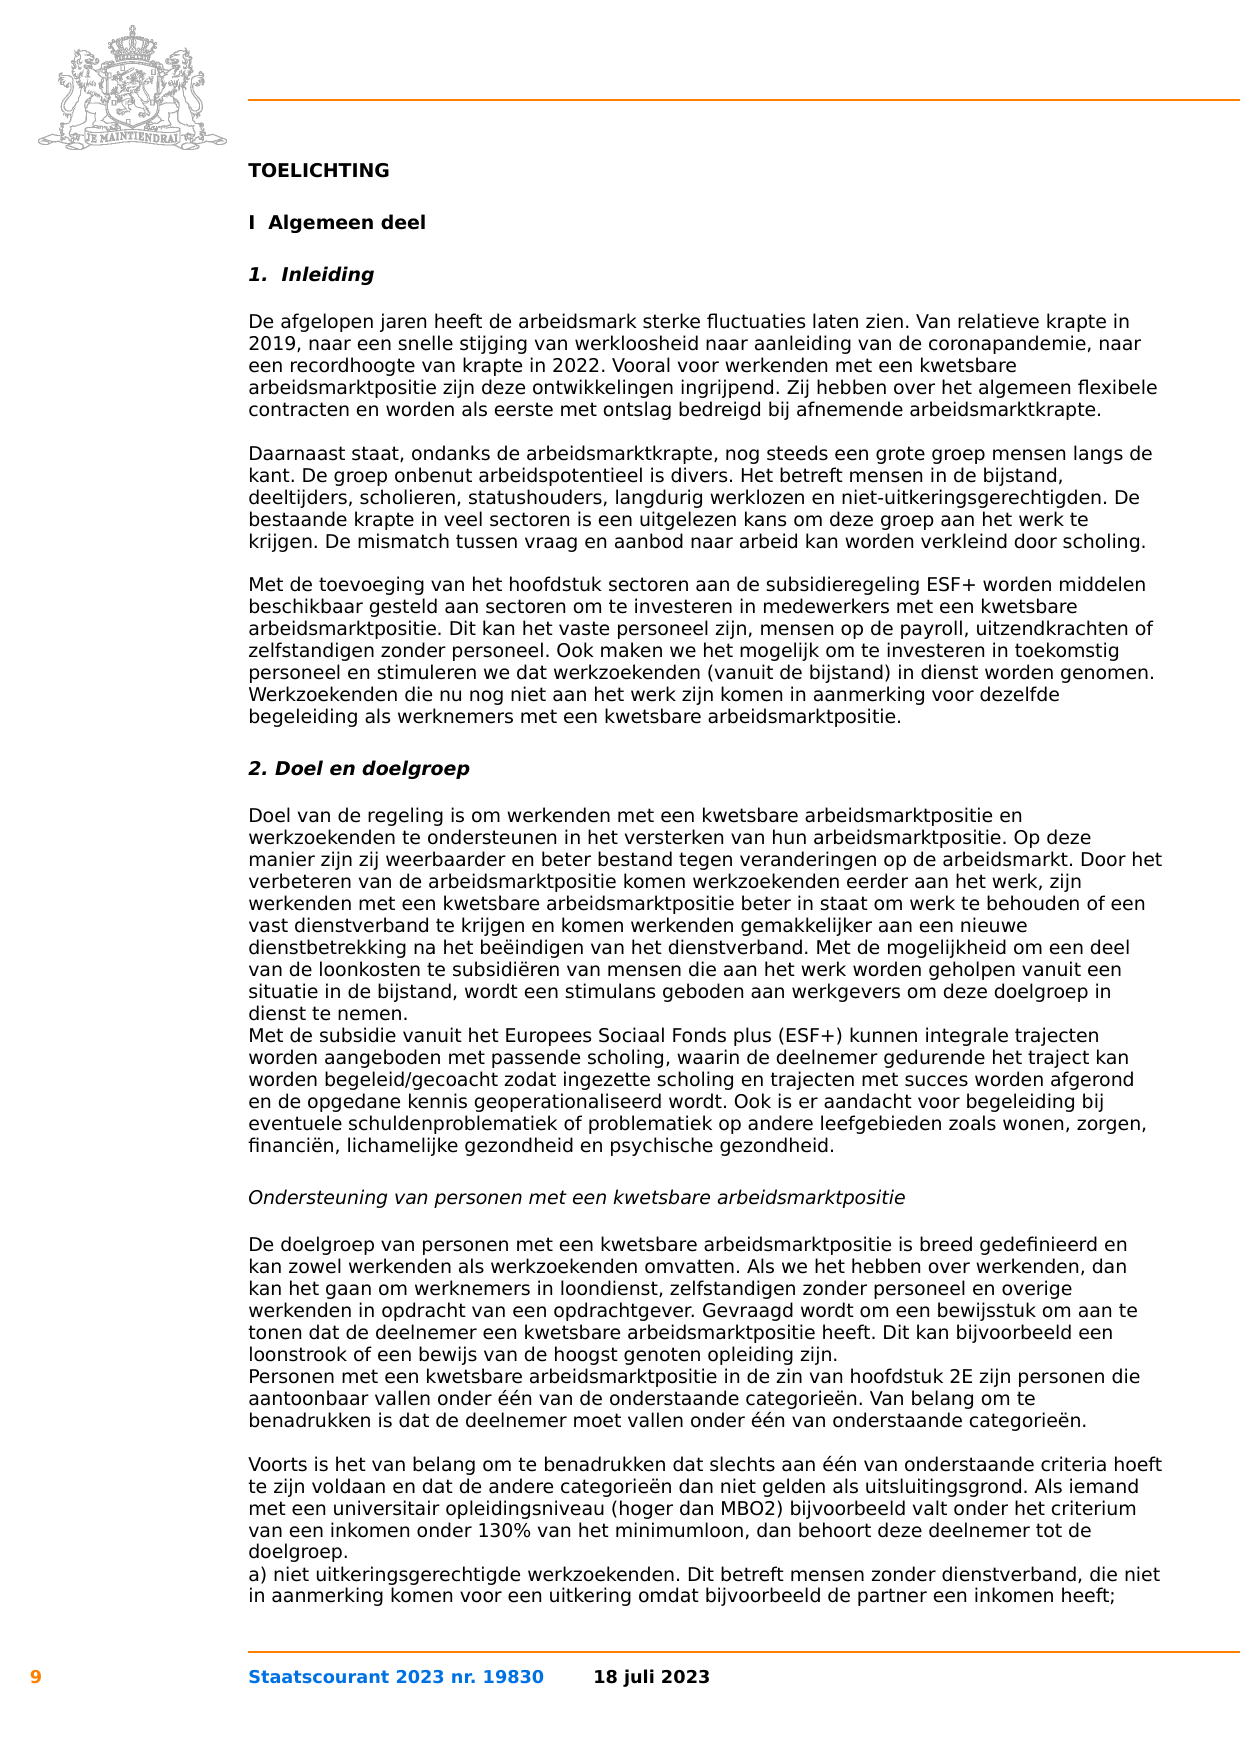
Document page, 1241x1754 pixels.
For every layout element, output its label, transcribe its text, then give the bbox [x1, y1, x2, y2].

text Daarnaast staat, ondanks de arbeidsmarktkrapte, nog steeds een grote groep mensen langs de kant. De groep onbenut arbeidspotentieel is divers. Het betreft mensen in de bijstand, deeltijders, scholieren, statushouders, langdurig werklozen en niet-uitkeringsgerechtigden. De bestaande krapte in veel sectoren is een uitgelezen kans om deze groep aan het werk te krijgen. De mismatch tussen vraag en aanbod naar arbeid kan worden verkleind door scholing. [248, 443, 1163, 552]
text Doel van de regeling is om werkenden met een kwetsbare arbeidsmarktpositie en werkzoekenden te ondersteunen in het versterken van hun arbeidsmarktpositie. Op deze manier zijn zij weerbaarder en beter bestand tegen veranderingen op de arbeidsmarkt. Door het verbeteren van de arbeidsmarktpositie komen werkzoekenden eerder aan het werk, zijn werkenden met een kwetsbare arbeidsmarktpositie beter in staat om werk te behouden of een vast dienstverband te krijgen en komen werkenden gemakkelijker aan een nieuwe dienstbetrekking na het beëindigen van het dienstverband. Met de mogelijkheid om een deel van de loonkosten te subsidiëren van mensen die aan het werk worden geholpen vanuit een situatie in de bijstand, wordt een stimulans geboden aan werkgevers om deze doelgroep in dienst te nemen. [248, 805, 1163, 1025]
picture [38, 25, 227, 150]
subtitle I Algemeen deel [248, 212, 1163, 234]
text Personen met een kwetsbare arbeidsmarktpositie in de zin van hoofdstuk 2E zijn personen die aantoonbaar vallen onder één van de onderstaande categorieën. Van belang om te benadrukken is dat de deelnemer moet vallen onder één van onderstaande categorieën. [248, 1366, 1163, 1432]
subtitle 1. Inleiding [248, 264, 1163, 286]
text Met de subsidie vanuit het Europees Sociaal Fonds plus (ESF+) kunnen integrale trajecten worden aangeboden met passende scholing, waarin de deelnemer gedurende het traject kan worden begeleid/gecoacht zodat ingezette scholing en trajecten met succes worden afgerond en de opgedane kennis geoperationaliseerd wordt. Ook is er aandacht voor begeleiding bij eventuele schuldenproblematiek of problematiek op andere leefgebieden zoals wonen, zorgen, financiën, lichamelijke gezondheid en psychische gezondheid. [248, 1025, 1163, 1157]
subtitle Ondersteuning van personen met een kwetsbare arbeidsmarktpositie [248, 1187, 1163, 1209]
text De afgelopen jaren heeft de arbeidsmark sterke fluctuaties laten zien. Van relatieve krapte in 2019, naar een snelle stijging van werkloosheid naar aanleiding van de coronapandemie, naar een recordhoogte van krapte in 2022. Vooral voor werkenden met een kwetsbare arbeidsmarktpositie zijn deze ontwikkelingen ingrijpend. Zij hebben over het algemeen flexibele contracten en worden als eerste met ontslag bedreigd bij afnemende arbeidsmarktkrapte. [248, 311, 1163, 421]
subtitle 2. Doel en doelgroep [248, 758, 1163, 780]
text a) niet uitkeringsgerechtigde werkzoekenden. Dit betreft mensen zonder dienstverband, die niet in aanmerking komen voor een uitkering omdat bijvoorbeeld de partner een inkomen heeft; [248, 1563, 1163, 1607]
text Voorts is het van belang om te benadrukken dat slechts aan één van onderstaande criteria hoeft te zijn voldaan en dat de andere categorieën dan niet gelden als uitsluitingsgrond. Als iemand met een universitair opleidingsniveau (hoger dan MBO2) bijvoorbeeld valt onder het criterium van een inkomen onder 130% van het minimumloon, dan behoort deze deelnemer tot de doelgroep. [248, 1453, 1163, 1563]
subtitle TOELICHTING [248, 160, 1163, 182]
text De doelgroep van personen met een kwetsbare arbeidsmarktpositie is breed gedefinieerd en kan zowel werkenden als werkzoekenden omvatten. Als we het hebben over werkenden, dan kan het gaan om werknemers in loondienst, zelfstandigen zonder personeel en overige werkenden in opdracht van een opdrachtgever. Gevraagd wordt om een bewijsstuk om aan te tonen dat de deelnemer een kwetsbare arbeidsmarktpositie heeft. Dit kan bijvoorbeeld een loonstrook of een bewijs van de hoogst genoten opleiding zijn. [248, 1234, 1163, 1366]
text Met de toevoeging van het hoofdstuk sectoren aan de subsidieregeling ESF+ worden middelen beschikbaar gesteld aan sectoren om te investeren in medewerkers met een kwetsbare arbeidsmarktpositie. Dit kan het vaste personeel zijn, mensen op de payroll, uitzendkrachten of zelfstandigen zonder personeel. Ook maken we het mogelijk om te investeren in toekomstig personeel en stimuleren we dat werkzoekenden (vanuit de bijstand) in dienst worden genomen. Werkzoekenden die nu nog niet aan het werk zijn komen in aanmerking voor dezelfde begeleiding als werknemers met een kwetsbare arbeidsmarktpositie. [248, 574, 1163, 728]
